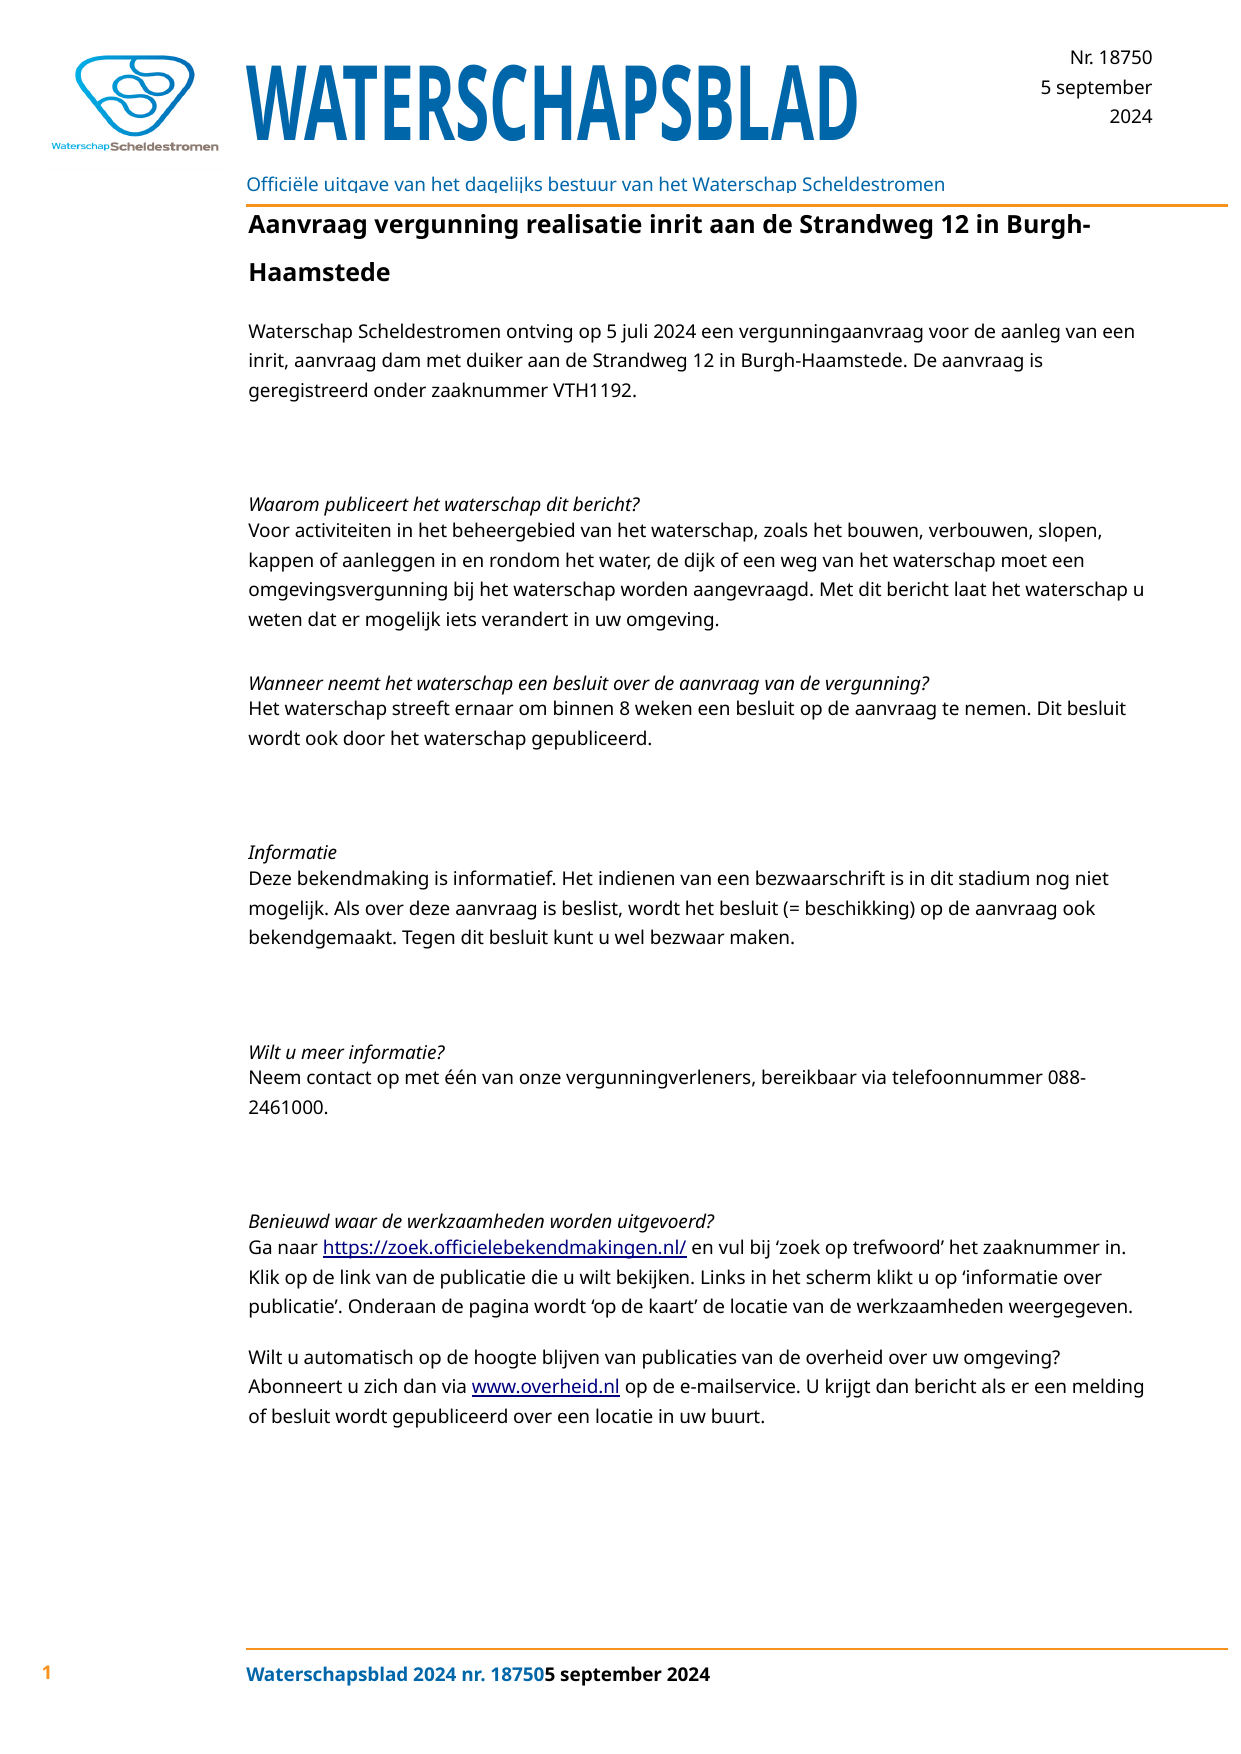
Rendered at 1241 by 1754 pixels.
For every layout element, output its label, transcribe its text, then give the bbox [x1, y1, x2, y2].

text Neem contact op met één van onze vergunningverleners, bereikbaar via telefoonnummer 088-2461000. [248, 1064, 1152, 1120]
text Aanvraag vergunning realisatie inrit aan de Strandweg 12 in Burgh-Haamstede [248, 207, 1152, 288]
picture [41, 47, 231, 172]
text Voor activiteiten in het beheergebied van het waterschap, zoals het bouwen, verbouwen, slopen, kappen of aanleggen in en rondom het water, de dijk of een weg van het waterschap moet een omgevingsvergunning bij het waterschap worden aangevraagd. Met dit bericht laat het waterschap u weten dat er mogelijk iets verandert in uw omgeving. [248, 517, 1152, 632]
text Wanneer neemt het waterschap een besluit over de aanvraag van de vergunning? [248, 670, 1152, 696]
text Informatie [248, 839, 1152, 865]
text Wilt u meer informatie? [248, 1039, 1152, 1064]
text Waarom publiceert het waterschap dit bericht? [248, 491, 1152, 517]
text Benieuwd waar de werkzaamheden worden uitgevoerd? [248, 1208, 1152, 1234]
text Het waterschap streeft ernaar om binnen 8 weken een besluit op de aanvraag te nemen. Dit besluit wordt ook door het waterschap gepubliceerd. [248, 696, 1152, 751]
text Wilt u automatisch op de hoogte blijven van publicaties van de overheid over uw omgeving? Abonneert u zich dan via www.overheid.nl op de e-mailservice. U krijgt dan bericht als er een melding of besluit wordt gepubliceerd over een locatie in uw buurt. [248, 1344, 1152, 1429]
text Ga naar https://zoek.officielebekendmakingen.nl/ en vul bij ‘zoek op trefwoord’ het zaaknummer in. Klik op de link van de publicatie die u wilt bekijken. Links in het scherm klikt u op ‘informatie over publicatie’. Onderaan de pagina wordt ‘op de kaart’ de locatie van de werkzaamheden weergegeven. [248, 1234, 1152, 1319]
text Waterschap Scheldestromen ontving op 5 juli 2024 een vergunningaanvraag voor de aanleg van een inrit, aanvraag dam met duiker aan de Strandweg 12 in Burgh-Haamstede. De aanvraag is geregistreerd onder zaaknummer VTH1192. [248, 318, 1152, 403]
text Deze bekendmaking is informatief. Het indienen van een bezwaarschrift is in dit stadium nog niet mogelijk. Als over deze aanvraag is beslist, wordt het besluit (= beschikking) op de aanvraag ook bekendgemaakt. Tegen dit besluit kunt u wel bezwaar maken. [248, 865, 1152, 950]
